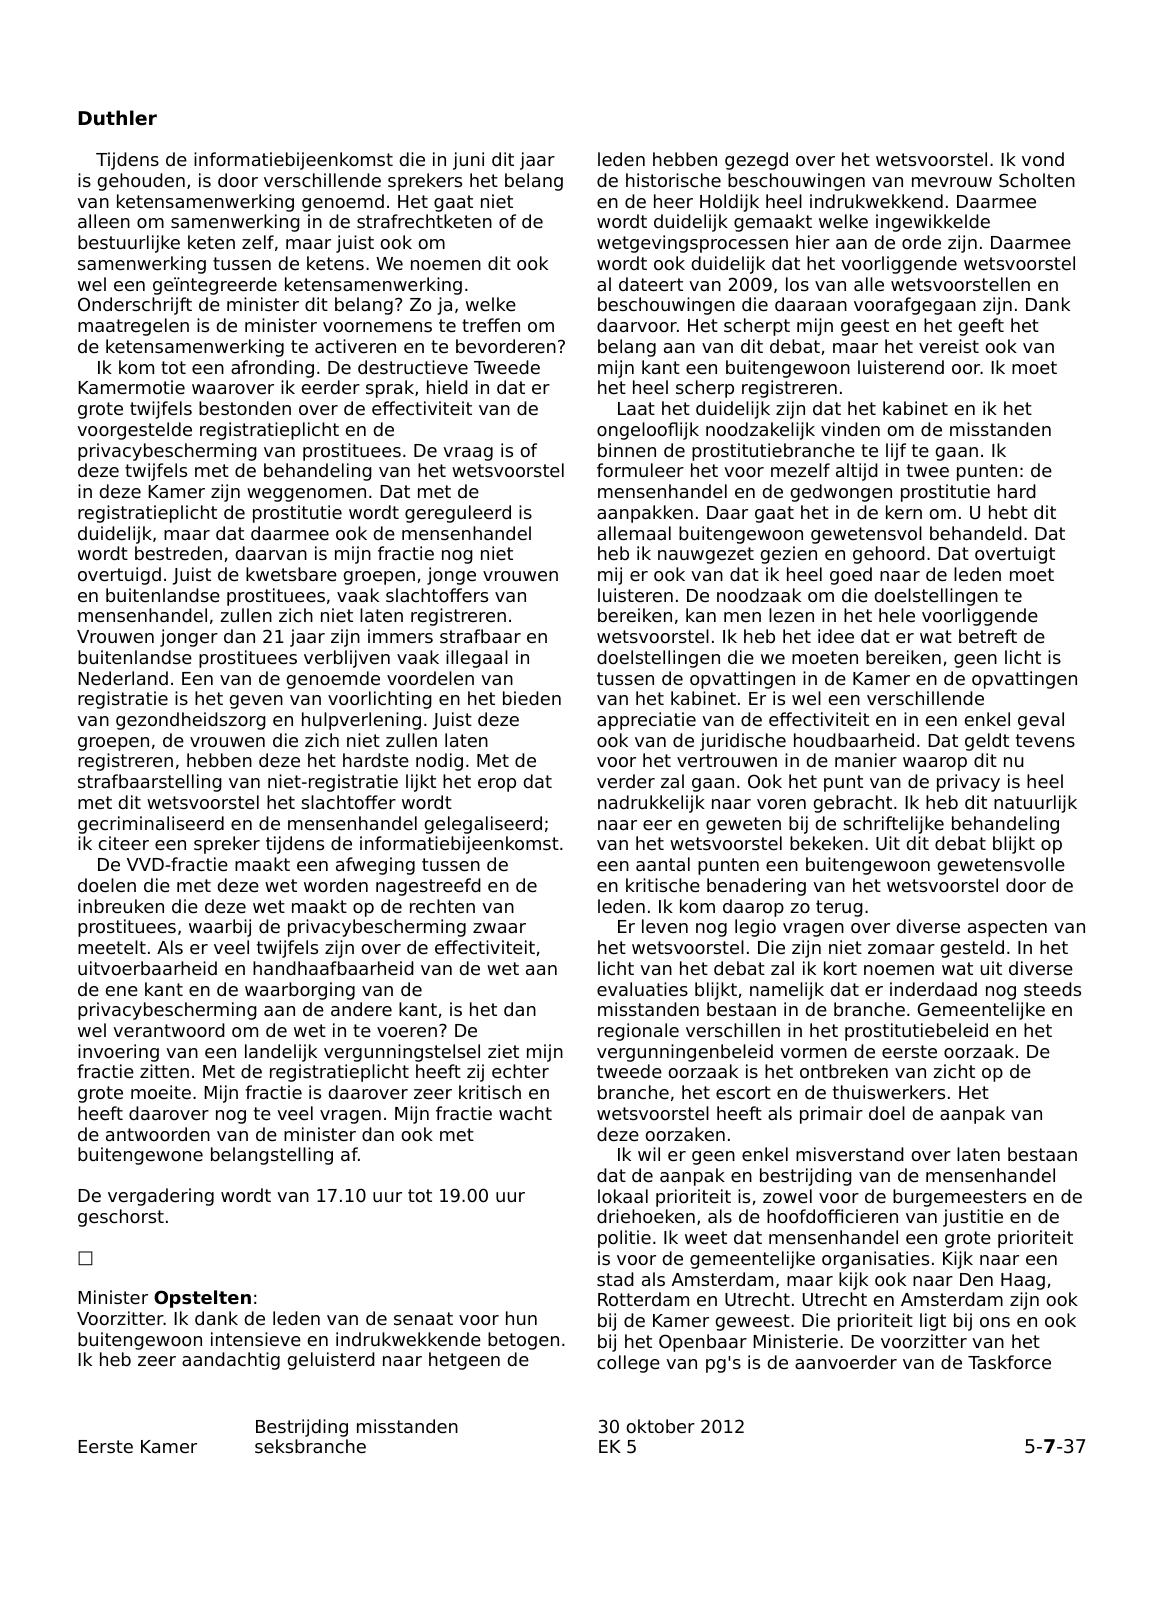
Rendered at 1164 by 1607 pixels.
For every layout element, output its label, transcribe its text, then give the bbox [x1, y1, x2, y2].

text leden hebben gezegd over het wetsvoorstel. Ik vond de historische beschouwingen van mevrouw Scholten en de heer Holdijk heel indrukwekkend. Daarmee wordt duidelijk gemaakt welke ingewikkelde wetgevingsprocessen hier aan de orde zijn. Daarmee wordt ook duidelijk dat het voorliggende wetsvoorstel al dateert van 2009, los van alle wetsvoorstellen en beschouwingen die daaraan voorafgegaan zijn. Dank daarvoor. Het scherpt mijn geest en het geeft het belang aan van dit debat, maar het vereist ook van mijn kant een buitengewoon luisterend oor. Ik moet het heel scherp registreren. [596, 150, 1087, 399]
text De VVD-fractie maakt een afweging tussen de doelen die met deze wet worden nagestreefd en de inbreuken die deze wet maakt op de rechten van prostituees, waarbij de privacybescherming zwaar meetelt. Als er veel twijfels zijn over de effectiviteit, uitvoerbaarheid en handhaafbaarheid van de wet aan de ene kant en de waarborging van de privacybescherming aan de andere kant, is het dan wel verantwoord om de wet in te voeren? De invoering van een landelijk vergunningstelsel ziet mijn fractie zitten. Met de registratieplicht heeft zij echter grote moeite. Mijn fractie is daarover zeer kritisch en heeft daarover nog te veel vragen. Mijn fractie wacht de antwoorden van de minister dan ook met buitengewone belangstelling af. [77, 855, 567, 1166]
text Ik kom tot een afronding. De destructieve Tweede Kamermotie waarover ik eerder sprak, hield in dat er grote twijfels bestonden over de effectiviteit van de voorgestelde registratieplicht en de privacybescherming van prostituees. De vraag is of deze twijfels met de behandeling van het wetsvoorstel in deze Kamer zijn weggenomen. Dat met de registratieplicht de prostitutie wordt gereguleerd is duidelijk, maar dat daarmee ook de mensenhandel wordt bestreden, daarvan is mijn fractie nog niet overtuigd. Juist de kwetsbare groepen, jonge vrouwen en buitenlandse prostituees, vaak slachtoffers van mensenhandel, zullen zich niet laten registreren. Vrouwen jonger dan 21 jaar zijn immers strafbaar en buitenlandse prostituees verblijven vaak illegaal in Nederland. Een van de genoemde voordelen van registratie is het geven van voorlichting en het bieden van gezondheidszorg en hulpverlening. Juist deze groepen, de vrouwen die zich niet zullen laten registreren, hebben deze het hardste nodig. Met de strafbaarstelling van niet-registratie lijkt het erop dat met dit wetsvoorstel het slachtoffer wordt gecriminaliseerd en de mensenhandel gelegaliseerd; ik citeer een spreker tijdens de informatiebijeenkomst. [77, 357, 567, 855]
text Minister Opstelten: [77, 1288, 567, 1309]
text Tijdens de informatiebijeenkomst die in juni dit jaar is gehouden, is door verschillende sprekers het belang van ketensamenwerking genoemd. Het gaat niet alleen om samenwerking in de strafrechtketen of de bestuurlijke keten zelf, maar juist ook om samenwerking tussen de ketens. We noemen dit ook wel een geïntegreerde ketensamenwerking. Onderschrijft de minister dit belang? Zo ja, welke maatregelen is de minister voornemens te treffen om de ketensamenwerking te activeren en te bevorderen? [77, 150, 567, 357]
text Voorzitter. Ik dank de leden van de senaat voor hun buitengewoon intensieve en indrukwekkende betogen. Ik heb zeer aandachtig geluisterd naar hetgeen de [77, 1309, 567, 1371]
text De vergadering wordt van 17.10 uur tot 19.00 uur geschorst. [77, 1186, 567, 1227]
text Er leven nog legio vragen over diverse aspecten van het wetsvoorstel. Die zijn niet zomaar gesteld. In het licht van het debat zal ik kort noemen wat uit diverse evaluaties blijkt, namelijk dat er inderdaad nog steeds misstanden bestaan in de branche. Gemeentelijke en regionale verschillen in het prostitutiebeleid en het vergunningenbeleid vormen de eerste oorzaak. De tweede oorzaak is het ontbreken van zicht op de branche, het escort en de thuiswerkers. Het wetsvoorstel heeft als primair doel de aanpak van deze oorzaken. [596, 917, 1087, 1145]
text Laat het duidelijk zijn dat het kabinet en ik het ongelooflijk noodzakelijk vinden om de misstanden binnen de prostitutiebranche te lijf te gaan. Ik formuleer het voor mezelf altijd in twee punten: de mensenhandel en de gedwongen prostitutie hard aanpakken. Daar gaat het in de kern om. U hebt dit allemaal buitengewoon gewetensvol behandeld. Dat heb ik nauwgezet gezien en gehoord. Dat overtuigt mij er ook van dat ik heel goed naar de leden moet luisteren. De noodzaak om die doelstellingen te bereiken, kan men lezen in het hele voorliggende wetsvoorstel. Ik heb het idee dat er wat betreft de doelstellingen die we moeten bereiken, geen licht is tussen de opvattingen in de Kamer en de opvattingen van het kabinet. Er is wel een verschillende appreciatie van de effectiviteit en in een enkel geval ook van de juridische houdbaarheid. Dat geldt tevens voor het vertrouwen in de manier waarop dit nu verder zal gaan. Ook het punt van de privacy is heel nadrukkelijk naar voren gebracht. Ik heb dit natuurlijk naar eer en geweten bij de schriftelijke behandeling van het wetsvoorstel bekeken. Uit dit debat blijkt op een aantal punten een buitengewoon gewetensvolle en kritische benadering van het wetsvoorstel door de leden. Ik kom daarop zo terug. [596, 399, 1087, 917]
text □ [77, 1247, 567, 1268]
text Ik wil er geen enkel misverstand over laten bestaan dat de aanpak en bestrijding van de mensenhandel lokaal prioriteit is, zowel voor de burgemeesters en de driehoeken, als de hoofdofficieren van justitie en de politie. Ik weet dat mensenhandel een grote prioriteit is voor de gemeentelijke organisaties. Kijk naar een stad als Amsterdam, maar kijk ook naar Den Haag, Rotterdam en Utrecht. Utrecht en Amsterdam zijn ook bij de Kamer geweest. Die prioriteit ligt bij ons en ook bij het Openbaar Ministerie. De voorzitter van het college van pg's is de aanvoerder van de Taskforce [596, 1145, 1087, 1373]
